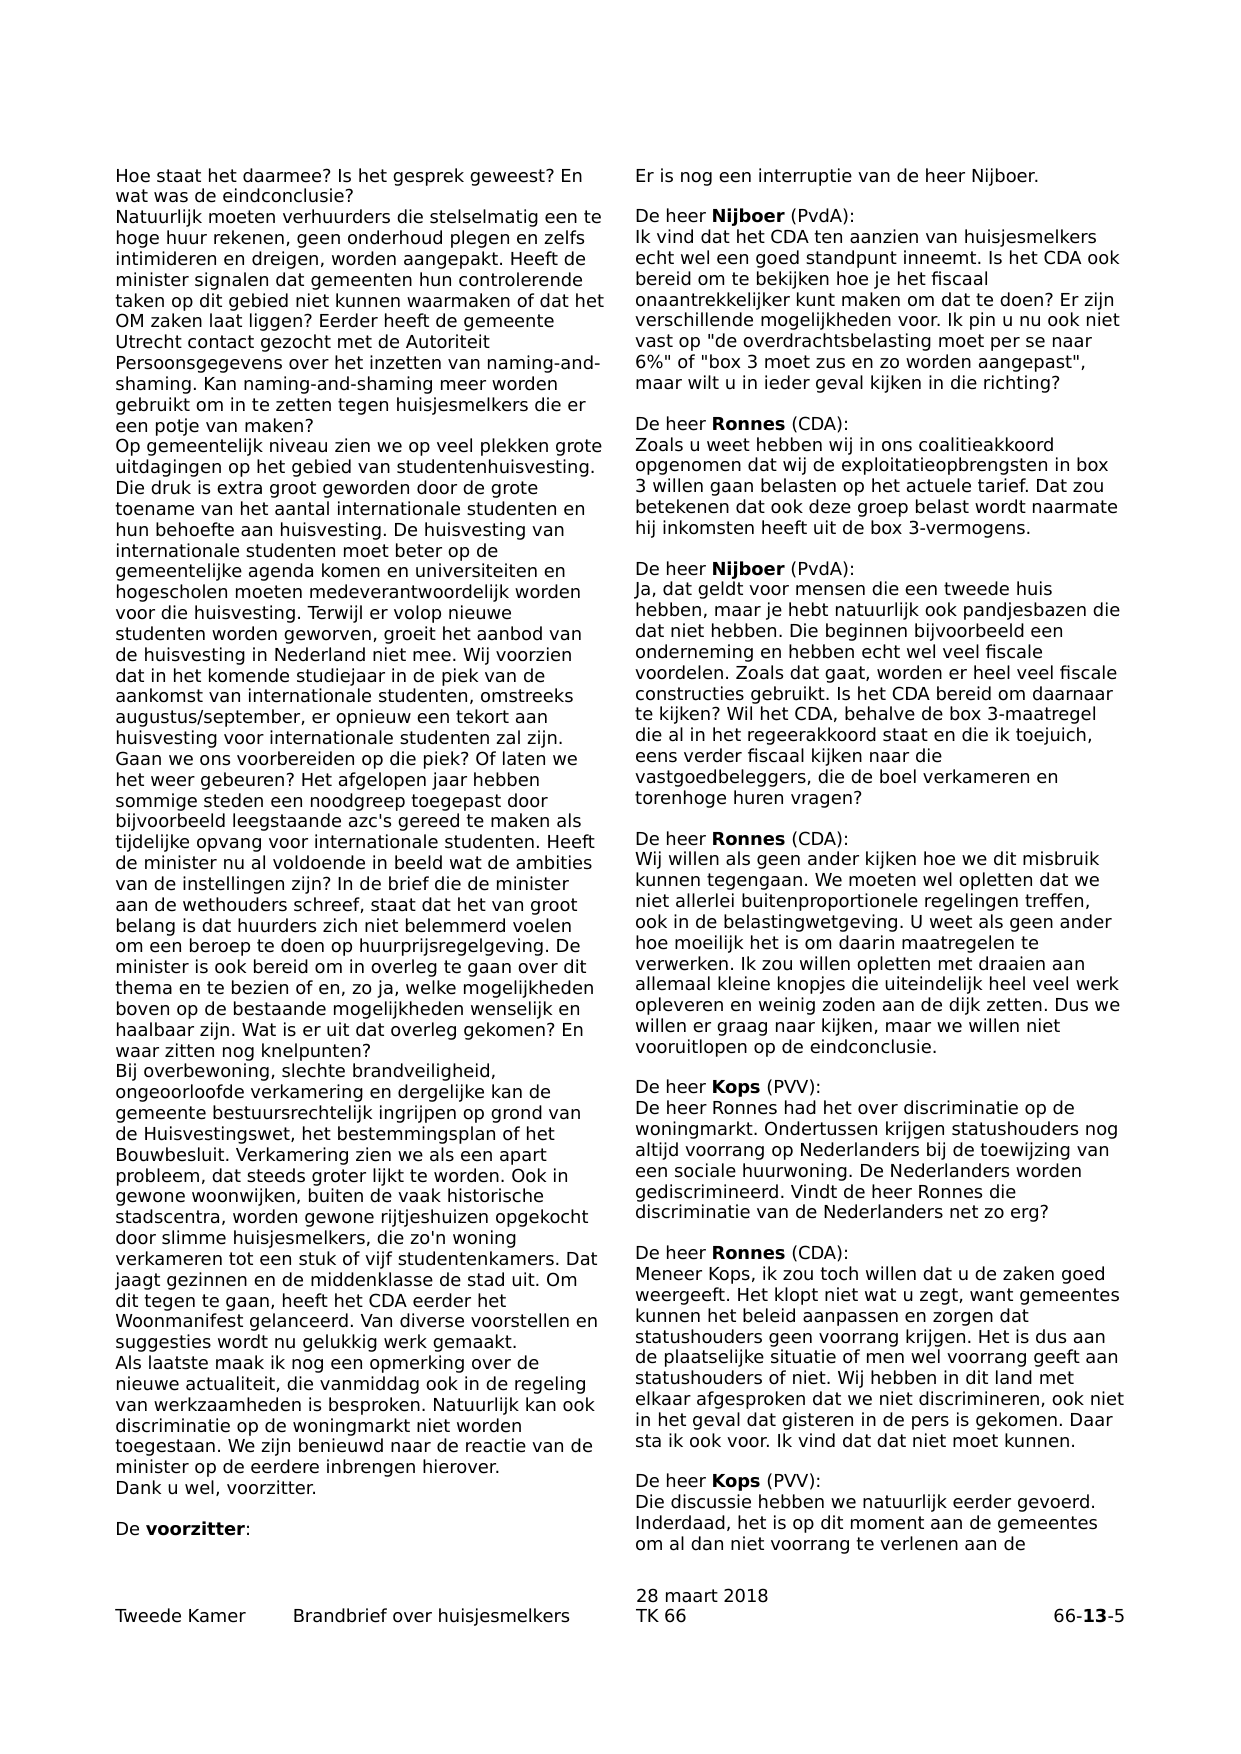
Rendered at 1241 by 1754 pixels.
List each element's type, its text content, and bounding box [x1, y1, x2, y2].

text De voorzitter: [115, 1519, 605, 1539]
text Op gemeentelijk niveau zien we op veel plekken grote uitdagingen op het gebied van studentenhuisvesting. Die druk is extra groot geworden door de grote toename van het aantal internationale studenten en hun behoefte aan huisvesting. De huisvesting van internationale studenten moet beter op de gemeentelijke agenda komen en universiteiten en hogescholen moeten medeverantwoordelijk worden voor die huisvesting. Terwijl er volop nieuwe studenten worden geworven, groeit het aanbod van de huisvesting in Nederland niet mee. Wij voorzien dat in het komende studiejaar in de piek van de aankomst van internationale studenten, omstreeks augustus/september, er opnieuw een tekort aan huisvesting voor internationale studenten zal zijn. Gaan we ons voorbereiden op die piek? Of laten we het weer gebeuren? Het afgelopen jaar hebben sommige steden een noodgreep toegepast door bijvoorbeeld leegstaande azc's gereed te maken als tijdelijke opvang voor internationale studenten. Heeft de minister nu al voldoende in beeld wat de ambities van de instellingen zijn? In de brief die de minister aan de wethouders schreef, staat dat het van groot belang is dat huurders zich niet belemmerd voelen om een beroep te doen op huurprijsregelgeving. De minister is ook bereid om in overleg te gaan over dit thema en te bezien of en, zo ja, welke mogelijkheden boven op de bestaande mogelijkheden wenselijk en haalbaar zijn. Wat is er uit dat overleg gekomen? En waar zitten nog knelpunten? [115, 436, 605, 1061]
text Natuurlijk moeten verhuurders die stelselmatig een te hoge huur rekenen, geen onderhoud plegen en zelfs intimideren en dreigen, worden aangepakt. Heeft de minister signalen dat gemeenten hun controlerende taken op dit gebied niet kunnen waarmaken of dat het OM zaken laat liggen? Eerder heeft de gemeente Utrecht contact gezocht met de Autoriteit Persoonsgegevens over het inzetten van naming-and-shaming. Kan naming-and-shaming meer worden gebruikt om in te zetten tegen huisjesmelkers die er een potje van maken? [115, 207, 605, 436]
text Die discussie hebben we natuurlijk eerder gevoerd. Inderdaad, het is op dit moment aan de gemeentes om al dan niet voorrang te verlenen aan de [635, 1492, 1125, 1554]
text Meneer Kops, ik zou toch willen dat u de zaken goed weergeeft. Het klopt niet wat u zegt, want gemeentes kunnen het beleid aanpassen en zorgen dat statushouders geen voorrang krijgen. Het is dus aan de plaatselijke situatie of men wel voorrang geeft aan statushouders of niet. Wij hebben in dit land met elkaar afgesproken dat we niet discrimineren, ook niet in het geval dat gisteren in de pers is gekomen. Daar sta ik ook voor. Ik vind dat dat niet moet kunnen. [635, 1264, 1125, 1451]
text Als laatste maak ik nog een opmerking over de nieuwe actualiteit, die vanmiddag ook in de regeling van werkzaamheden is besproken. Natuurlijk kan ook discriminatie op de woningmarkt niet worden toegestaan. We zijn benieuwd naar de reactie van de minister op de eerdere inbrengen hierover. [115, 1353, 605, 1478]
text Zoals u weet hebben wij in ons coalitieakkoord opgenomen dat wij de exploitatieopbrengsten in box 3 willen gaan belasten op het actuele tarief. Dat zou betekenen dat ook deze groep belast wordt naarmate hij inkomsten heeft uit de box 3-vermogens. [635, 434, 1125, 538]
text De heer Ronnes (CDA): [635, 1243, 1125, 1264]
text De heer Nijboer (PvdA): [635, 558, 1125, 579]
text De heer Kops (PVV): [635, 1471, 1125, 1492]
text Dank u wel, voorzitter. [115, 1478, 605, 1499]
text Ja, dat geldt voor mensen die een tweede huis hebben, maar je hebt natuurlijk ook pandjesbazen die dat niet hebben. Die beginnen bijvoorbeeld een onderneming en hebben echt wel veel fiscale voordelen. Zoals dat gaat, worden er heel veel fiscale constructies gebruikt. Is het CDA bereid om daarnaar te kijken? Wil het CDA, behalve de box 3-maatregel die al in het regeerakkoord staat en die ik toejuich, eens verder fiscaal kijken naar die vastgoedbeleggers, die de boel verkameren en torenhoge huren vragen? [635, 579, 1125, 808]
text Bij overbewoning, slechte brandveiligheid, ongeoorloofde verkamering en dergelijke kan de gemeente bestuursrechtelijk ingrijpen op grond van de Huisvestingswet, het bestemmingsplan of het Bouwbesluit. Verkamering zien we als een apart probleem, dat steeds groter lijkt te worden. Ook in gewone woonwijken, buiten de vaak historische stadscentra, worden gewone rijtjeshuizen opgekocht door slimme huisjesmelkers, die zo'n woning verkameren tot een stuk of vijf studentenkamers. Dat jaagt gezinnen en de middenklasse de stad uit. Om dit tegen te gaan, heeft het CDA eerder het Woonmanifest gelanceerd. Van diverse voorstellen en suggesties wordt nu gelukkig werk gemaakt. [115, 1061, 605, 1353]
text De heer Ronnes had het over discriminatie op de woningmarkt. Ondertussen krijgen statushouders nog altijd voorrang op Nederlanders bij de toewijzing van een sociale huurwoning. De Nederlanders worden gediscrimineerd. Vindt de heer Ronnes die discriminatie van de Nederlanders net zo erg? [635, 1098, 1125, 1223]
text Ik vind dat het CDA ten aanzien van huisjesmelkers echt wel een goed standpunt inneemt. Is het CDA ook bereid om te bekijken hoe je het fiscaal onaantrekkelijker kunt maken om dat te doen? Er zijn verschillende mogelijkheden voor. Ik pin u nu ook niet vast op "de overdrachtsbelasting moet per se naar 6%" of "box 3 moet zus en zo worden aangepast", maar wilt u in ieder geval kijken in die richting? [635, 227, 1125, 393]
text De heer Ronnes (CDA): [635, 413, 1125, 434]
text De heer Nijboer (PvdA): [635, 206, 1125, 227]
text Wij willen als geen ander kijken hoe we dit misbruik kunnen tegengaan. We moeten wel opletten dat we niet allerlei buitenproportionele regelingen treffen, ook in de belastingwetgeving. U weet als geen ander hoe moeilijk het is om daarin maatregelen te verwerken. Ik zou willen opletten met draaien aan allemaal kleine knopjes die uiteindelijk heel veel werk opleveren en weinig zoden aan de dijk zetten. Dus we willen er graag naar kijken, maar we willen niet vooruitlopen op de eindconclusie. [635, 849, 1125, 1057]
text De heer Ronnes (CDA): [635, 828, 1125, 849]
text Er is nog een interruptie van de heer Nijboer. [635, 165, 1125, 186]
text De heer Kops (PVV): [635, 1077, 1125, 1098]
text Hoe staat het daarmee? Is het gesprek geweest? En wat was de eindconclusie? [115, 165, 605, 207]
